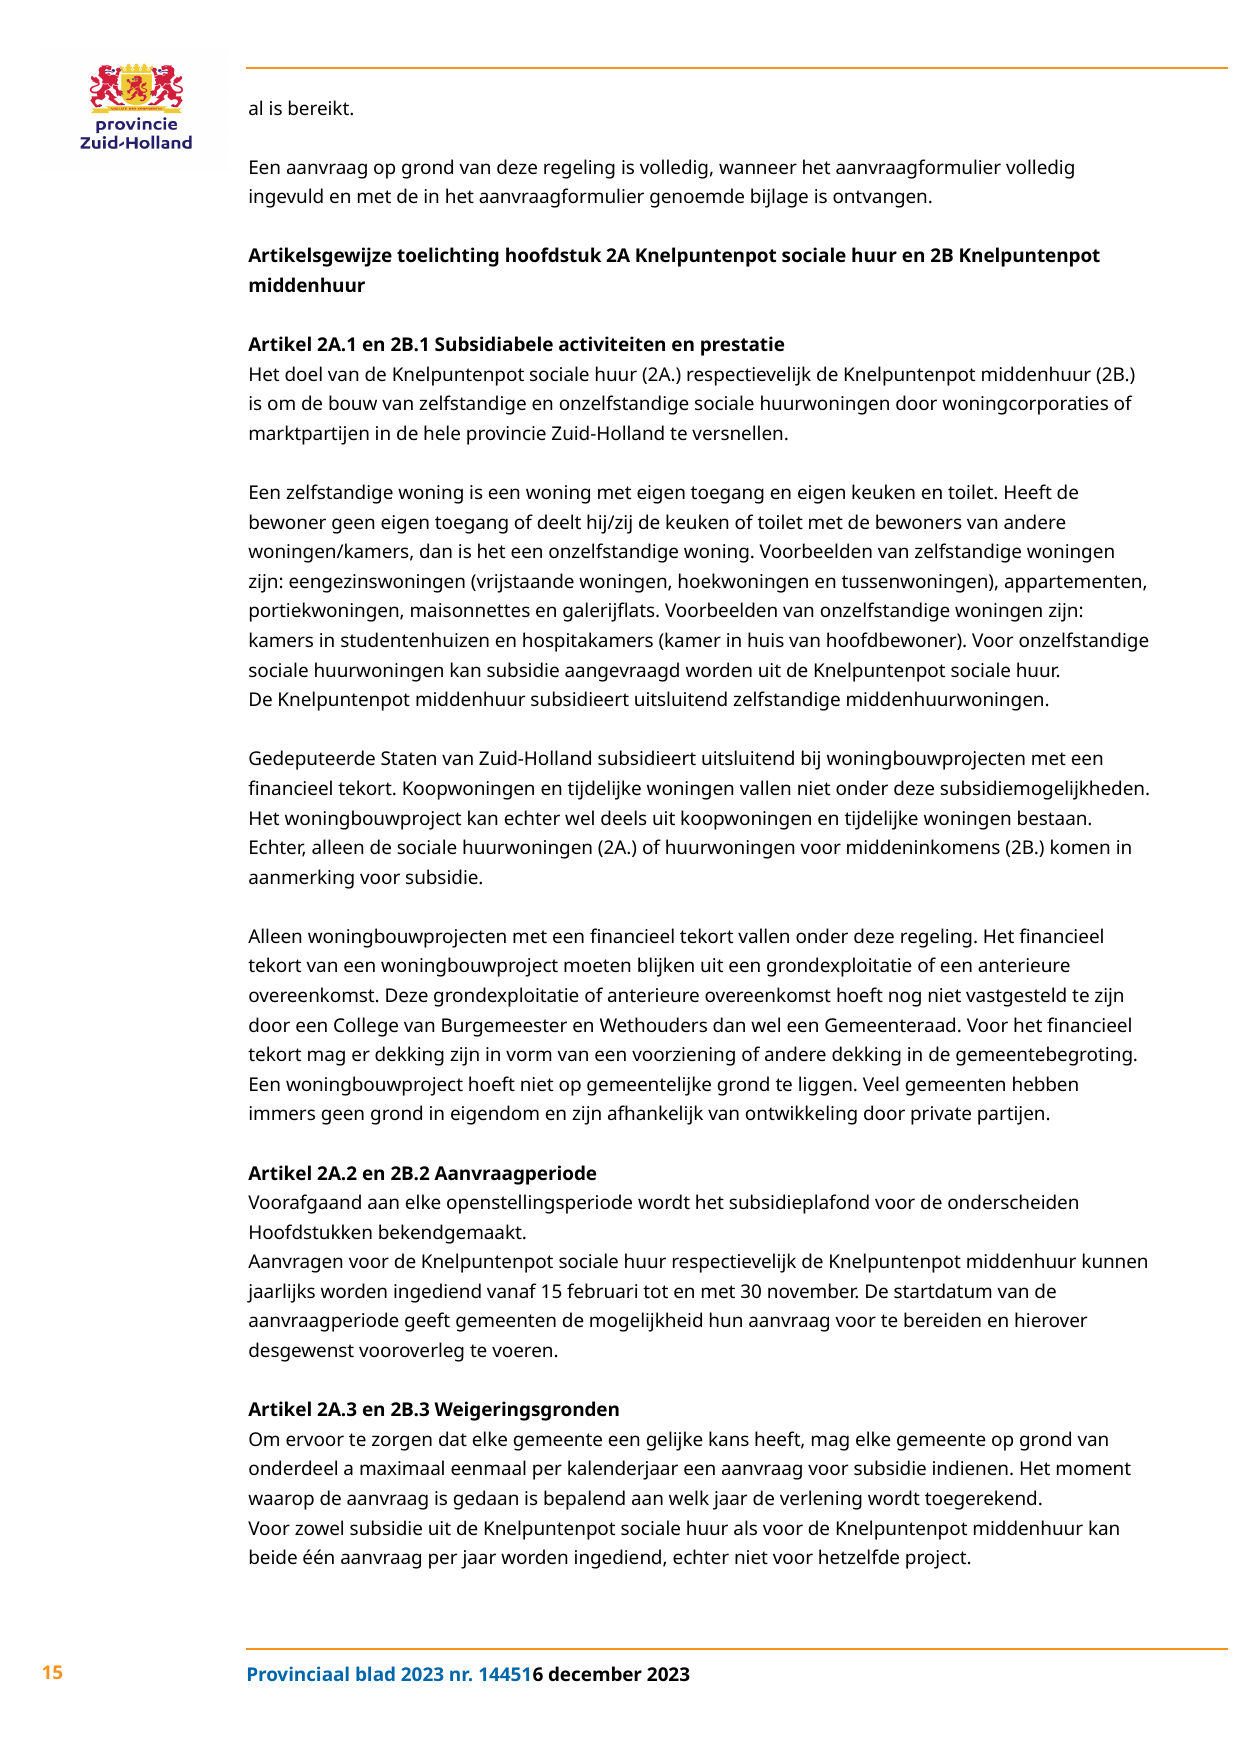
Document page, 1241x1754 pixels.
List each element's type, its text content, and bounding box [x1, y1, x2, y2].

text Het doel van de Knelpuntenpot sociale huur (2A.) respectievelijk de Knelpuntenpot middenhuur (2B.) is om de bouw van zelfstandige en onzelfstandige sociale huurwoningen door woningcorporaties of marktpartijen in de hele provincie Zuid-Holland te versnellen. [248, 361, 1152, 446]
text Voor zowel subsidie uit de Knelpuntenpot sociale huur als voor de Knelpuntenpot middenhuur kan beide één aanvraag per jaar worden ingediend, echter niet voor hetzelfde project. [248, 1515, 1152, 1570]
text al is bereikt. [248, 95, 1152, 121]
text Artikelsgewijze toelichting hoofdstuk 2A Knelpuntenpot sociale huur en 2B Knelpuntenpot middenhuur [248, 243, 1152, 298]
text Om ervoor te zorgen dat elke gemeente een gelijke kans heeft, mag elke gemeente op grond van onderdeel a maximaal eenmaal per kalenderjaar een aanvraag voor subsidie indienen. Het moment waarop de aanvraag is gedaan is bepalend aan welk jaar de verlening wordt toegerekend. [248, 1426, 1152, 1511]
text Een aanvraag op grond van deze regeling is volledig, wanneer het aanvraagformulier volledig ingevuld en met de in het aanvraagformulier genoemde bijlage is ontvangen. [248, 154, 1152, 209]
text Artikel 2A.2 en 2B.2 Aanvraagperiode [248, 1160, 1152, 1186]
picture [41, 47, 231, 172]
text Artikel 2A.3 en 2B.3 Weigeringsgronden [248, 1396, 1152, 1422]
text Alleen woningbouwprojecten met een financieel tekort vallen onder deze regeling. Het financieel tekort van een woningbouwproject moeten blijken uit een grondexploitatie of een anterieure overeenkomst. Deze grondexploitatie of anterieure overeenkomst hoeft nog niet vastgesteld te zijn door een College van Burgemeester en Wethouders dan wel een Gemeenteraad. Voor het financieel tekort mag er dekking zijn in vorm van een voorziening of andere dekking in de gemeentebegroting. Een woningbouwproject hoeft niet op gemeentelijke grond te liggen. Veel gemeenten hebben immers geen grond in eigendom en zijn afhankelijk van ontwikkeling door private partijen. [248, 923, 1152, 1126]
text Een zelfstandige woning is een woning met eigen toegang en eigen keuken en toilet. Heeft de bewoner geen eigen toegang of deelt hij/zij de keuken of toilet met de bewoners van andere woningen/kamers, dan is het een onzelfstandige woning. Voorbeelden van zelfstandige woningen zijn: eengezinswoningen (vrijstaande woningen, hoekwoningen en tussenwoningen), appartementen, portiekwoningen, maisonnettes en galerijflats. Voorbeelden van onzelfstandige woningen zijn: kamers in studentenhuizen en hospitakamers (kamer in huis van hoofdbewoner). Voor onzelfstandige sociale huurwoningen kan subsidie aangevraagd worden uit de Knelpuntenpot sociale huur. [248, 479, 1152, 683]
text De Knelpuntenpot middenhuur subsidieert uitsluitend zelfstandige middenhuurwoningen. [248, 686, 1152, 712]
text Voorafgaand aan elke openstellingsperiode wordt het subsidieplafond voor de onderscheiden Hoofdstukken bekendgemaakt. [248, 1189, 1152, 1245]
text Aanvragen voor de Knelpuntenpot sociale huur respectievelijk de Knelpuntenpot middenhuur kunnen jaarlijks worden ingediend vanaf 15 februari tot en met 30 november. De startdatum van de aanvraagperiode geeft gemeenten de mogelijkheid hun aanvraag voor te bereiden en hierover desgewenst vooroverleg te voeren. [248, 1248, 1152, 1363]
text Artikel 2A.1 en 2B.1 Subsidiabele activiteiten en prestatie [248, 331, 1152, 357]
text Gedeputeerde Staten van Zuid-Holland subsidieert uitsluitend bij woningbouwprojecten met een financieel tekort. Koopwoningen en tijdelijke woningen vallen niet onder deze subsidiemogelijkheden. Het woningbouwproject kan echter wel deels uit koopwoningen en tijdelijke woningen bestaan. Echter, alleen de sociale huurwoningen (2A.) of huurwoningen voor middeninkomens (2B.) komen in aanmerking voor subsidie. [248, 746, 1152, 890]
